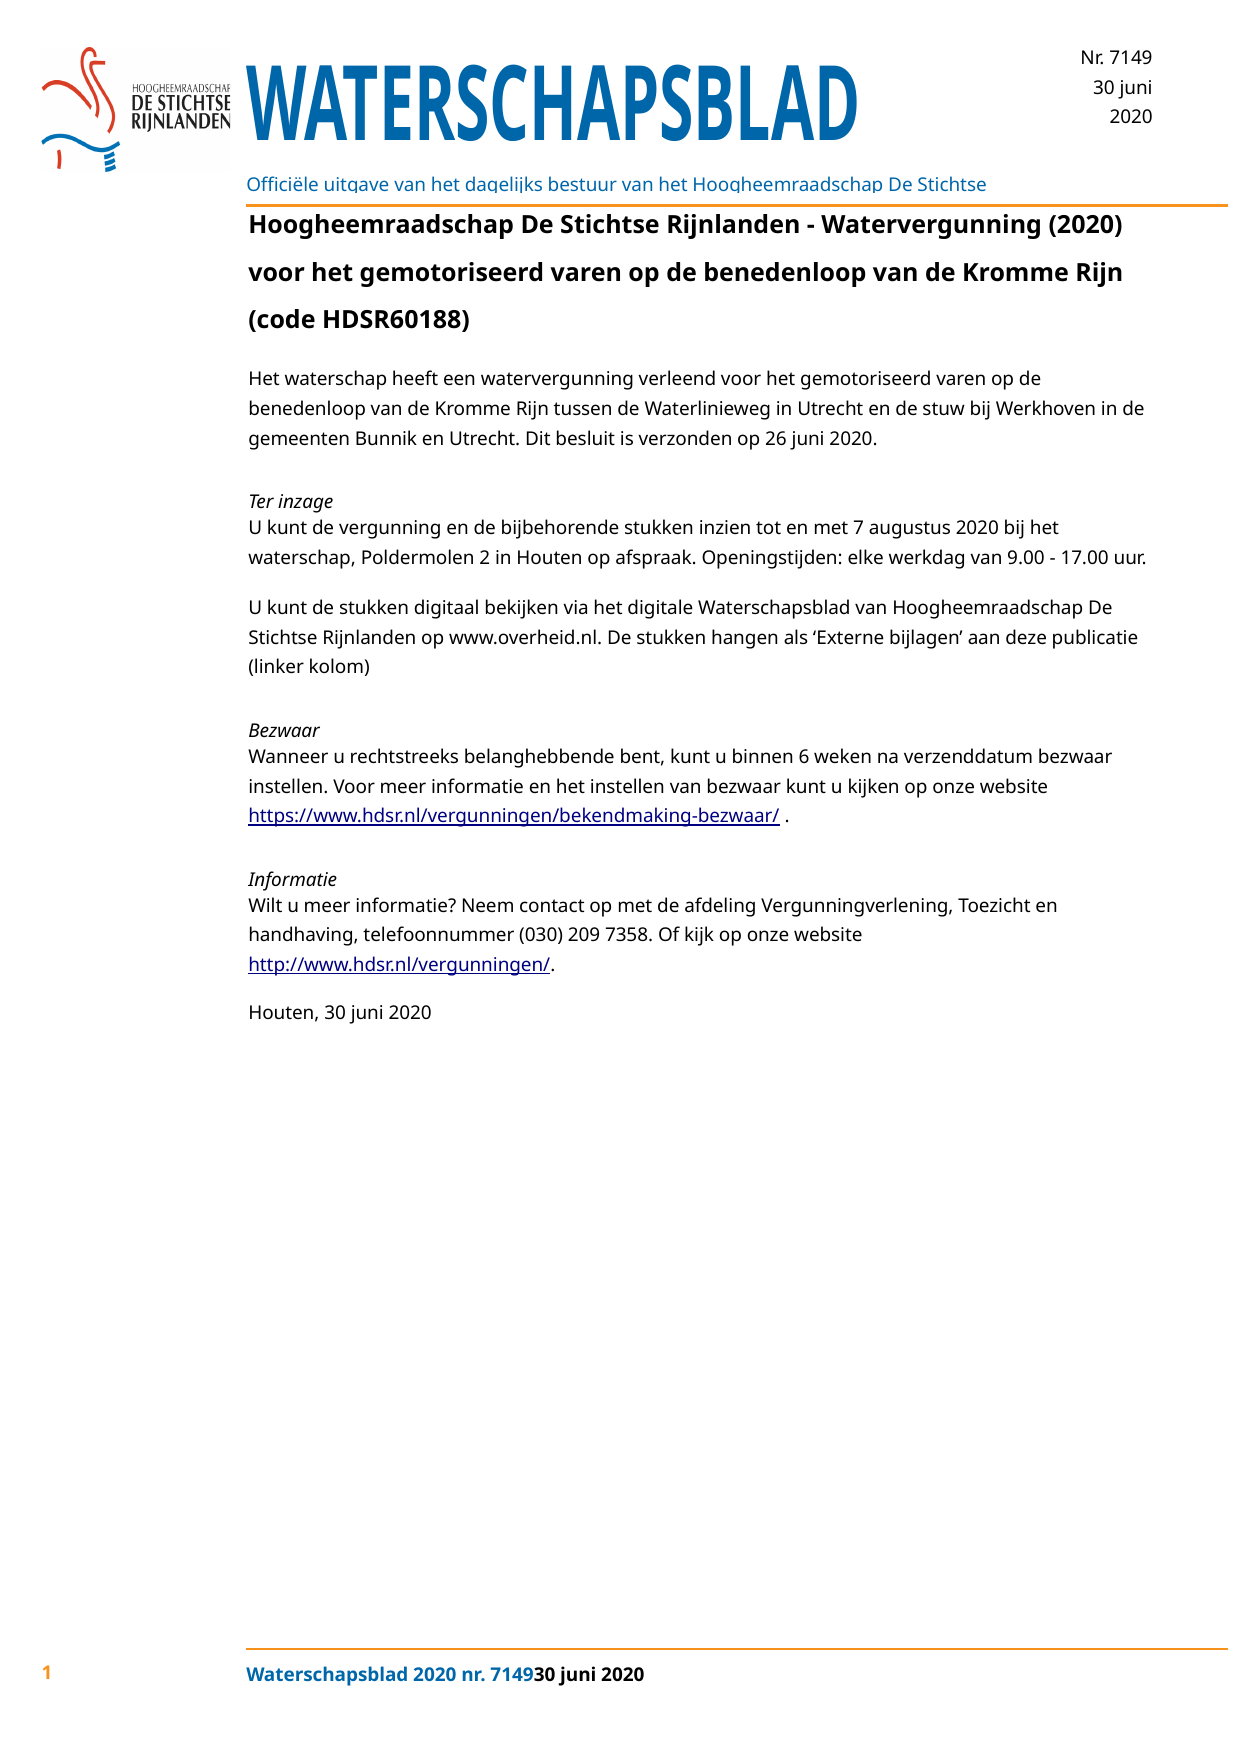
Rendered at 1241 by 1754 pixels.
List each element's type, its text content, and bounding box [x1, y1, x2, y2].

picture [41, 47, 231, 172]
text Houten, 30 juni 2020 [248, 999, 1152, 1025]
text Wilt u meer informatie? Neem contact op met de afdeling Vergunningverlening, Toezicht en handhaving, telefoonnummer (030) 209 7358. Of kijk op onze website http://www.hdsr.nl/vergunningen/. [248, 892, 1152, 977]
text Ter inzage [248, 489, 1152, 514]
text Hoogheemraadschap De Stichtse Rijnlanden - Watervergunning (2020) voor het gemotoriseerd varen op de benedenloop van de Kromme Rijn (code HDSR60188) [248, 207, 1152, 336]
text U kunt de vergunning en de bijbehorende stukken inzien tot en met 7 augustus 2020 bij het waterschap, Poldermolen 2 in Houten op afspraak. Openingstijden: elke werkdag van 9.00 - 17.00 uur. [248, 514, 1152, 570]
text Het waterschap heeft een watervergunning verleend voor het gemotoriseerd varen op de benedenloop van de Kromme Rijn tussen de Waterlinieweg in Utrecht en de stuw bij Werkhoven in de gemeenten Bunnik en Utrecht. Dit besluit is verzonden op 26 juni 2020. [248, 366, 1152, 450]
text U kunt de stukken digitaal bekijken via het digitale Waterschapsblad van Hoogheemraadschap De Stichtse Rijnlanden op www.overheid.nl. De stukken hangen als ‘Externe bijlagen’ aan deze publicatie (linker kolom) [248, 594, 1152, 679]
text Wanneer u rechtstreeks belanghebbende bent, kunt u binnen 6 weken na verzenddatum bezwaar instellen. Voor meer informatie en het instellen van bezwaar kunt u kijken op onze website https://www.hdsr.nl/vergunningen/bekendmaking-bezwaar/ . [248, 743, 1152, 828]
text Bezwaar [248, 717, 1152, 743]
text Informatie [248, 866, 1152, 892]
